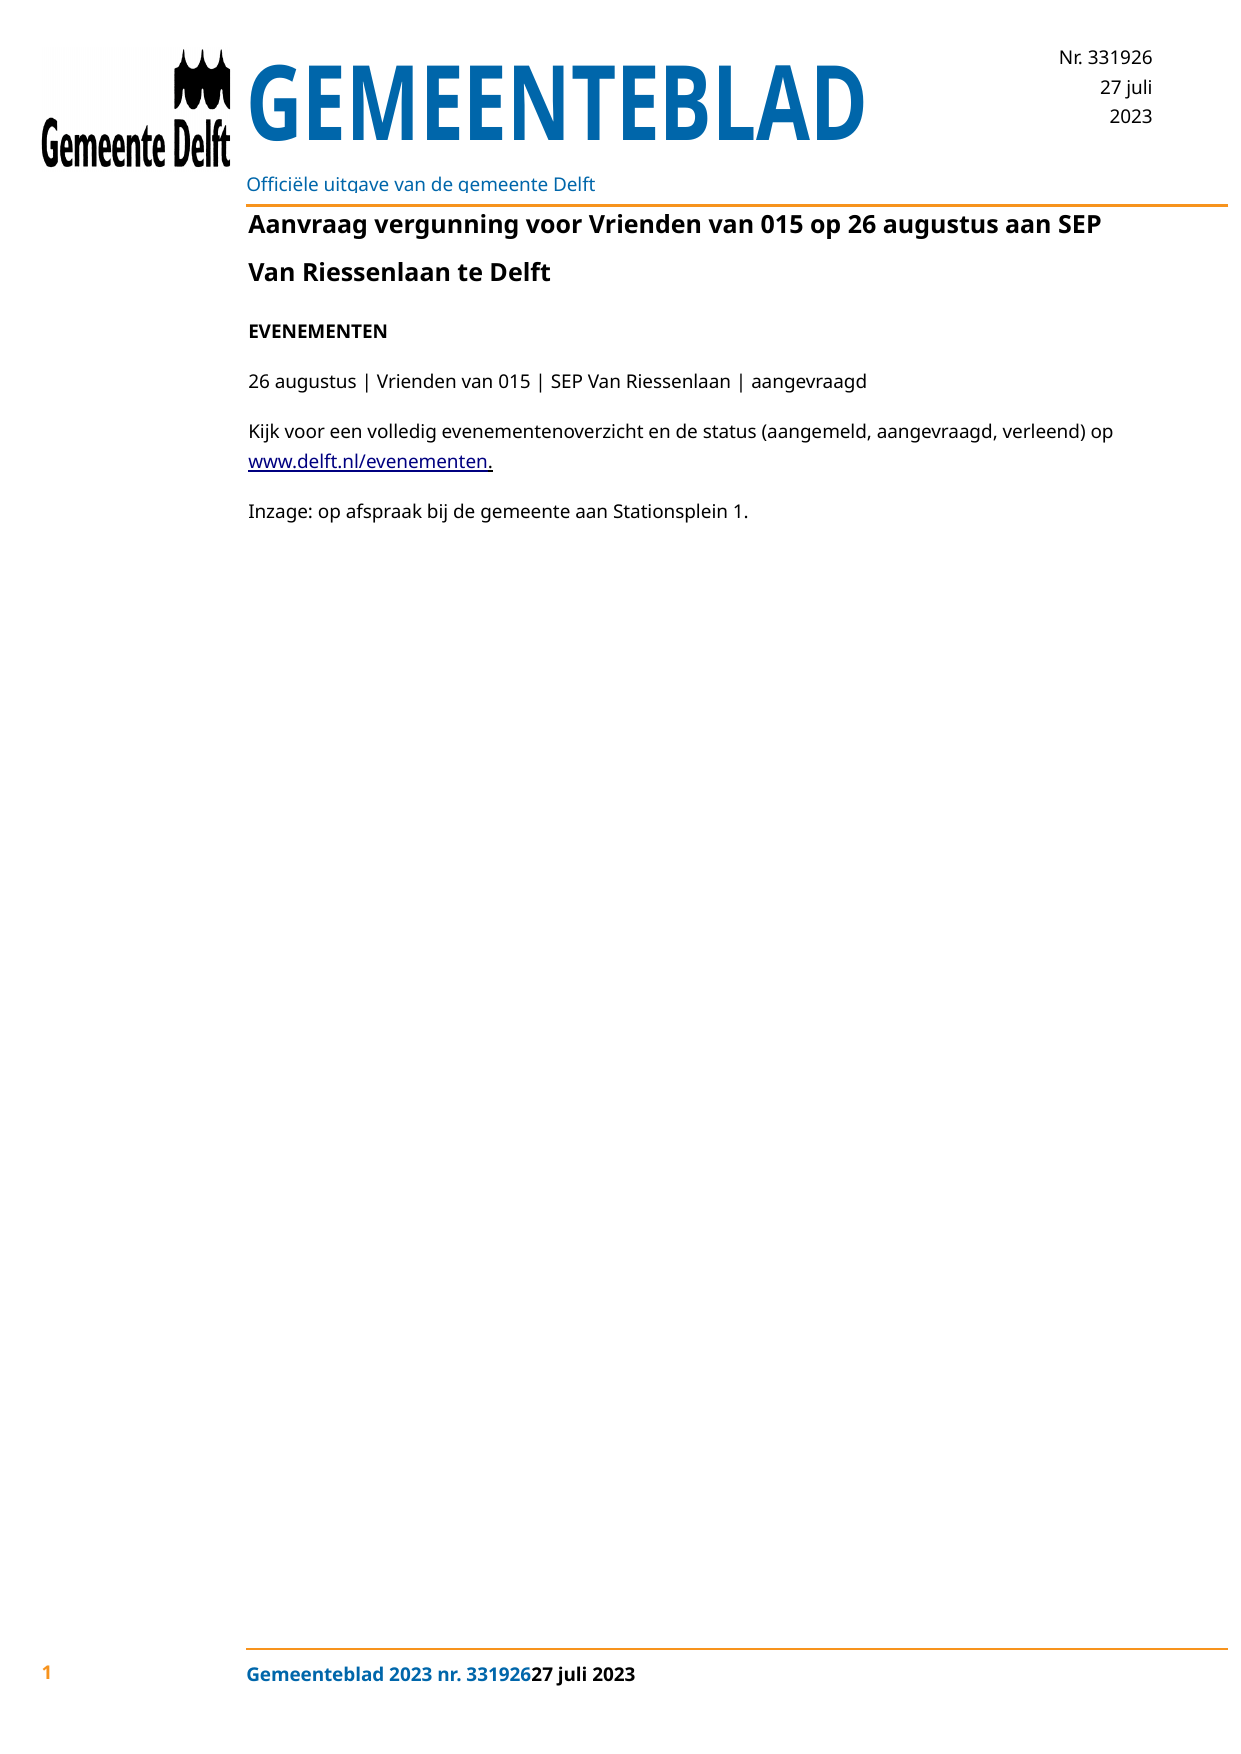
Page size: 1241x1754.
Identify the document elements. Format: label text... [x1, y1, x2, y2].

picture [41, 47, 231, 172]
text Kijk voor een volledig evenementenoverzicht en de status (aangemeld, aangevraagd, verleend) op www.delft.nl/evenementen. [248, 419, 1152, 474]
text Inzage: op afspraak bij de gemeente aan Stationsplein 1. [248, 499, 1152, 524]
text Aanvraag vergunning voor Vrienden van 015 op 26 augustus aan SEP Van Riessenlaan te Delft [248, 207, 1152, 288]
text EVENEMENTEN [248, 318, 1152, 344]
text 26 augustus | Vrienden van 015 | SEP Van Riessenlaan | aangevraagd [248, 368, 1152, 394]
